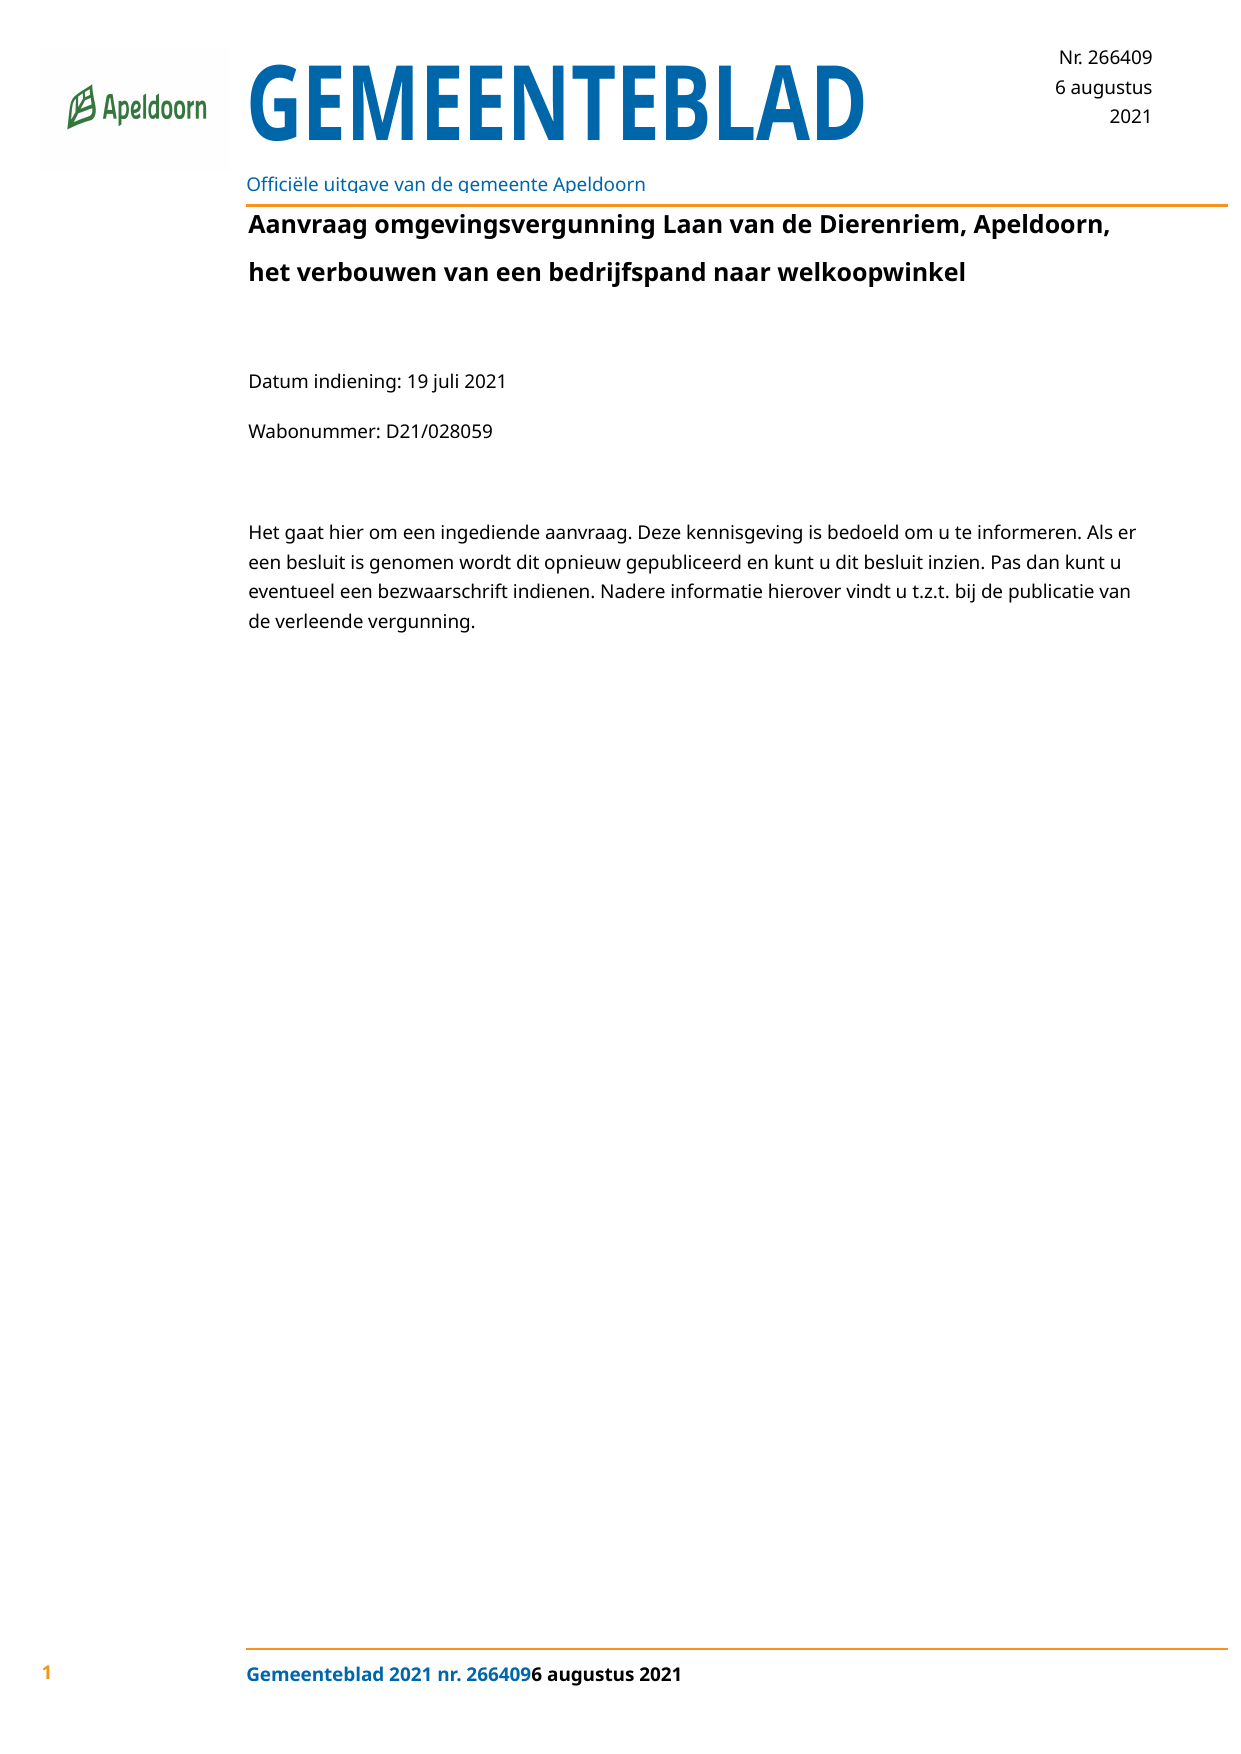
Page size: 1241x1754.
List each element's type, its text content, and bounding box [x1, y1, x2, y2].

text Datum indiening: 19 juli 2021 [248, 368, 1152, 394]
text Aanvraag omgevingsvergunning Laan van de Dierenriem, Apeldoorn, het verbouwen van een bedrijfspand naar welkoopwinkel [248, 207, 1152, 288]
picture [41, 47, 231, 172]
text Het gaat hier om een ingediende aanvraag. Deze kennisgeving is bedoeld om u te informeren. Als er een besluit is genomen wordt dit opnieuw gepubliceerd en kunt u dit besluit inzien. Pas dan kunt u eventueel een bezwaarschrift indienen. Nadere informatie hierover vindt u t.z.t. bij de publicatie van de verleende vergunning. [248, 519, 1152, 634]
text Wabonummer: D21/028059 [248, 419, 1152, 444]
